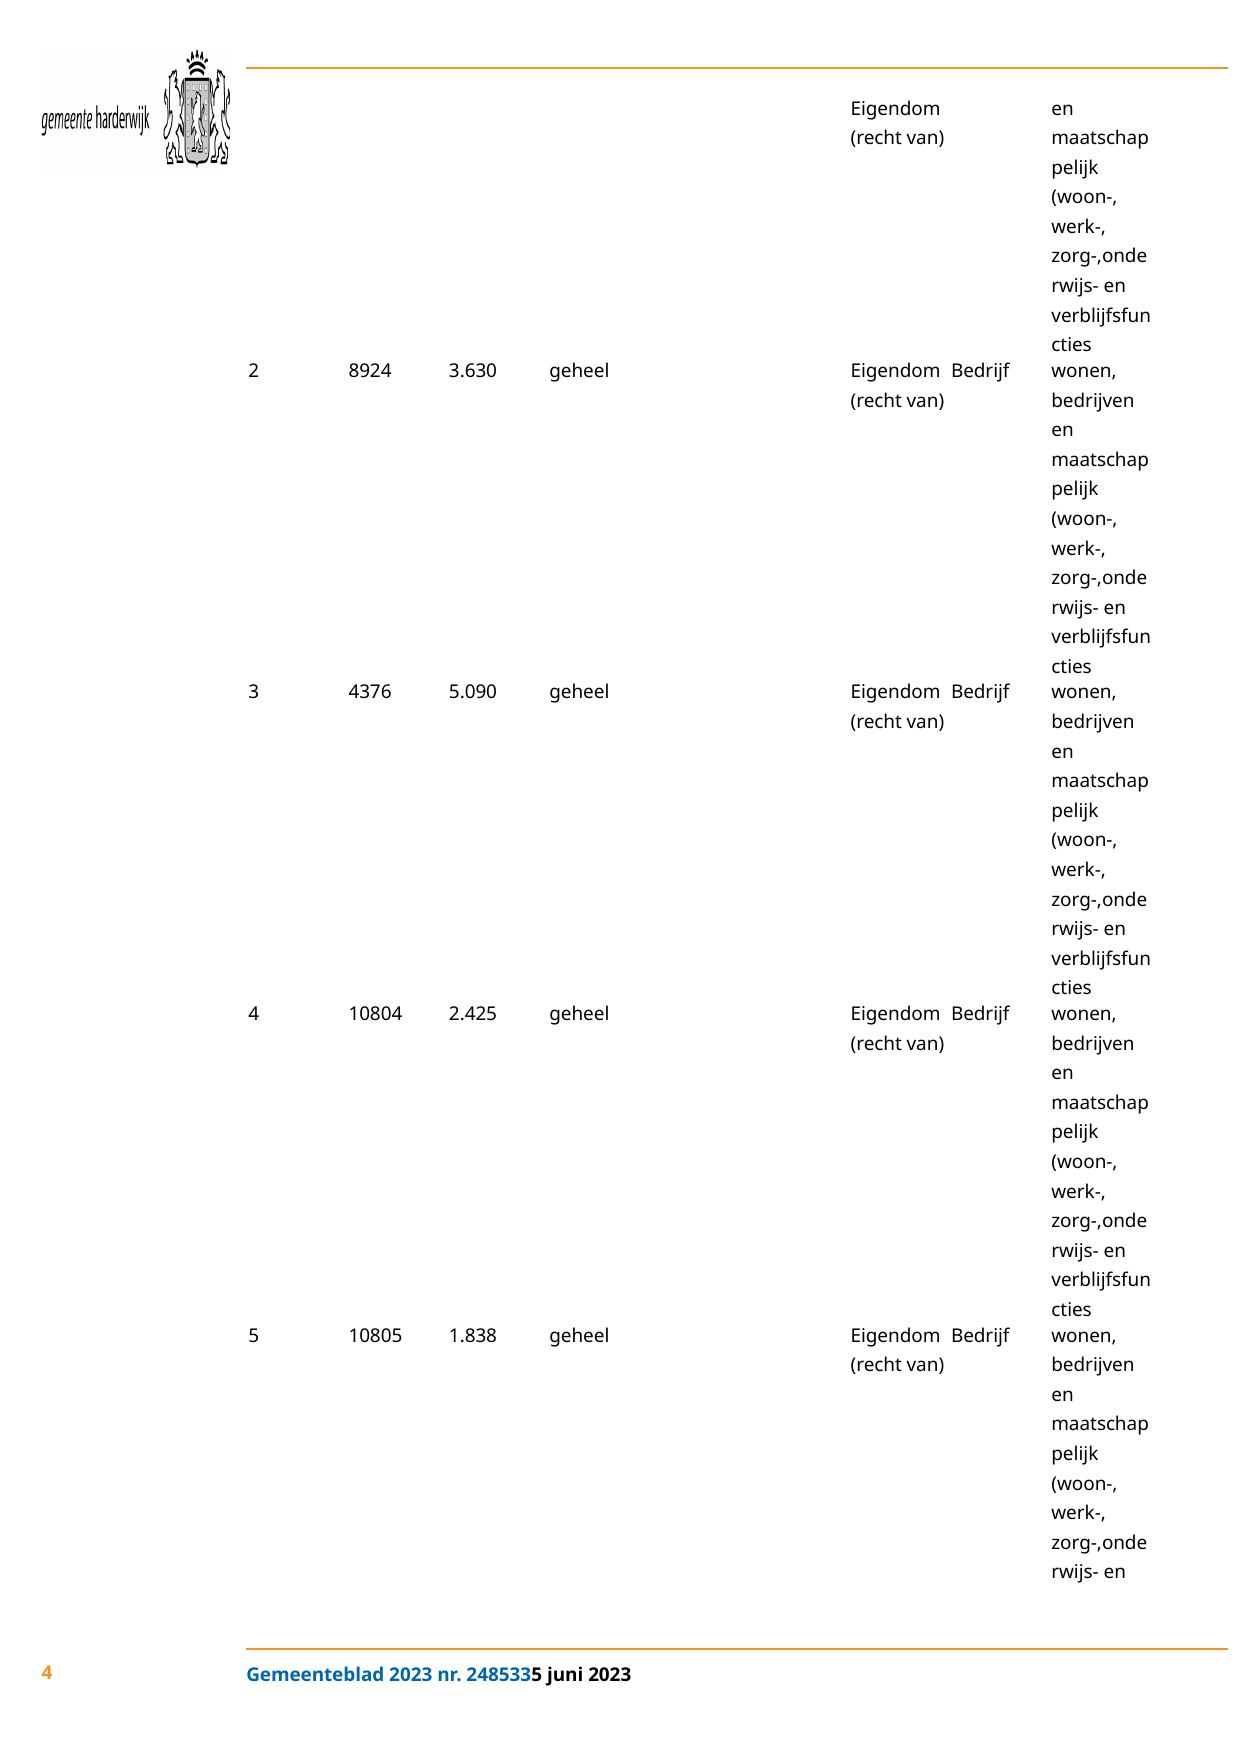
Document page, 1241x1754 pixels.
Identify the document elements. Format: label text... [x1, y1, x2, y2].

table_cell 3 [248, 679, 348, 1000]
table_cell 4376 [348, 679, 449, 1000]
table_cell 8924 [348, 357, 449, 679]
table_cell Eigendom (recht van) [850, 1322, 951, 1584]
table_cell wonen, bedrijven en maatschappelijk (woon-, werk-, zorg-,onderwijs- en [1051, 1322, 1152, 1584]
table_cell [449, 95, 549, 357]
table_cell [549, 95, 649, 357]
table_cell 10804 [348, 1000, 449, 1322]
table_cell geheel [549, 357, 649, 679]
table_cell Eigendom (recht van) [850, 679, 951, 1000]
table_cell [951, 95, 1051, 357]
table_cell [750, 357, 850, 679]
table_cell [750, 1322, 850, 1584]
table_cell 4 [248, 1000, 348, 1322]
table_cell 5 [248, 1322, 348, 1584]
table_cell geheel [549, 679, 649, 1000]
table_cell [750, 95, 850, 357]
table_cell Bedrijf [951, 357, 1051, 679]
table_cell Eigendom (recht van) [850, 1000, 951, 1322]
table_cell wonen, bedrijven en maatschappelijk (woon-, werk-, zorg-,onderwijs- en verblijfsfuncties [1051, 679, 1152, 1000]
table_cell [348, 95, 449, 357]
table_cell wonen, bedrijven en maatschappelijk (woon-, werk-, zorg-,onderwijs- en verblijfsfuncties [1051, 1000, 1152, 1322]
table_cell [248, 95, 348, 357]
table_cell wonen, bedrijven en maatschappelijk (woon-, werk-, zorg-,onderwijs- en verblijfsfuncties [1051, 357, 1152, 679]
table_cell Bedrijf [951, 1322, 1051, 1584]
table_cell Bedrijf [951, 679, 1051, 1000]
table_cell en maatschappelijk (woon-, werk-, zorg-,onderwijs- en verblijfsfuncties [1051, 95, 1152, 357]
picture [41, 47, 231, 172]
table_cell 5.090 [449, 679, 549, 1000]
table_cell [650, 95, 750, 357]
table_cell [650, 1322, 750, 1584]
table_cell Eigendom (recht van) [850, 95, 951, 357]
table_cell 10805 [348, 1322, 449, 1584]
table_cell 1.838 [449, 1322, 549, 1584]
table_cell Eigendom (recht van) [850, 357, 951, 679]
table_cell [650, 1000, 750, 1322]
table_cell [750, 679, 850, 1000]
table_cell [650, 357, 750, 679]
table_cell 3.630 [449, 357, 549, 679]
table_cell 2.425 [449, 1000, 549, 1322]
table_cell geheel [549, 1000, 649, 1322]
table_cell geheel [549, 1322, 649, 1584]
table_cell Bedrijf [951, 1000, 1051, 1322]
table_cell [750, 1000, 850, 1322]
table_cell [650, 679, 750, 1000]
table_cell 2 [248, 357, 348, 679]
